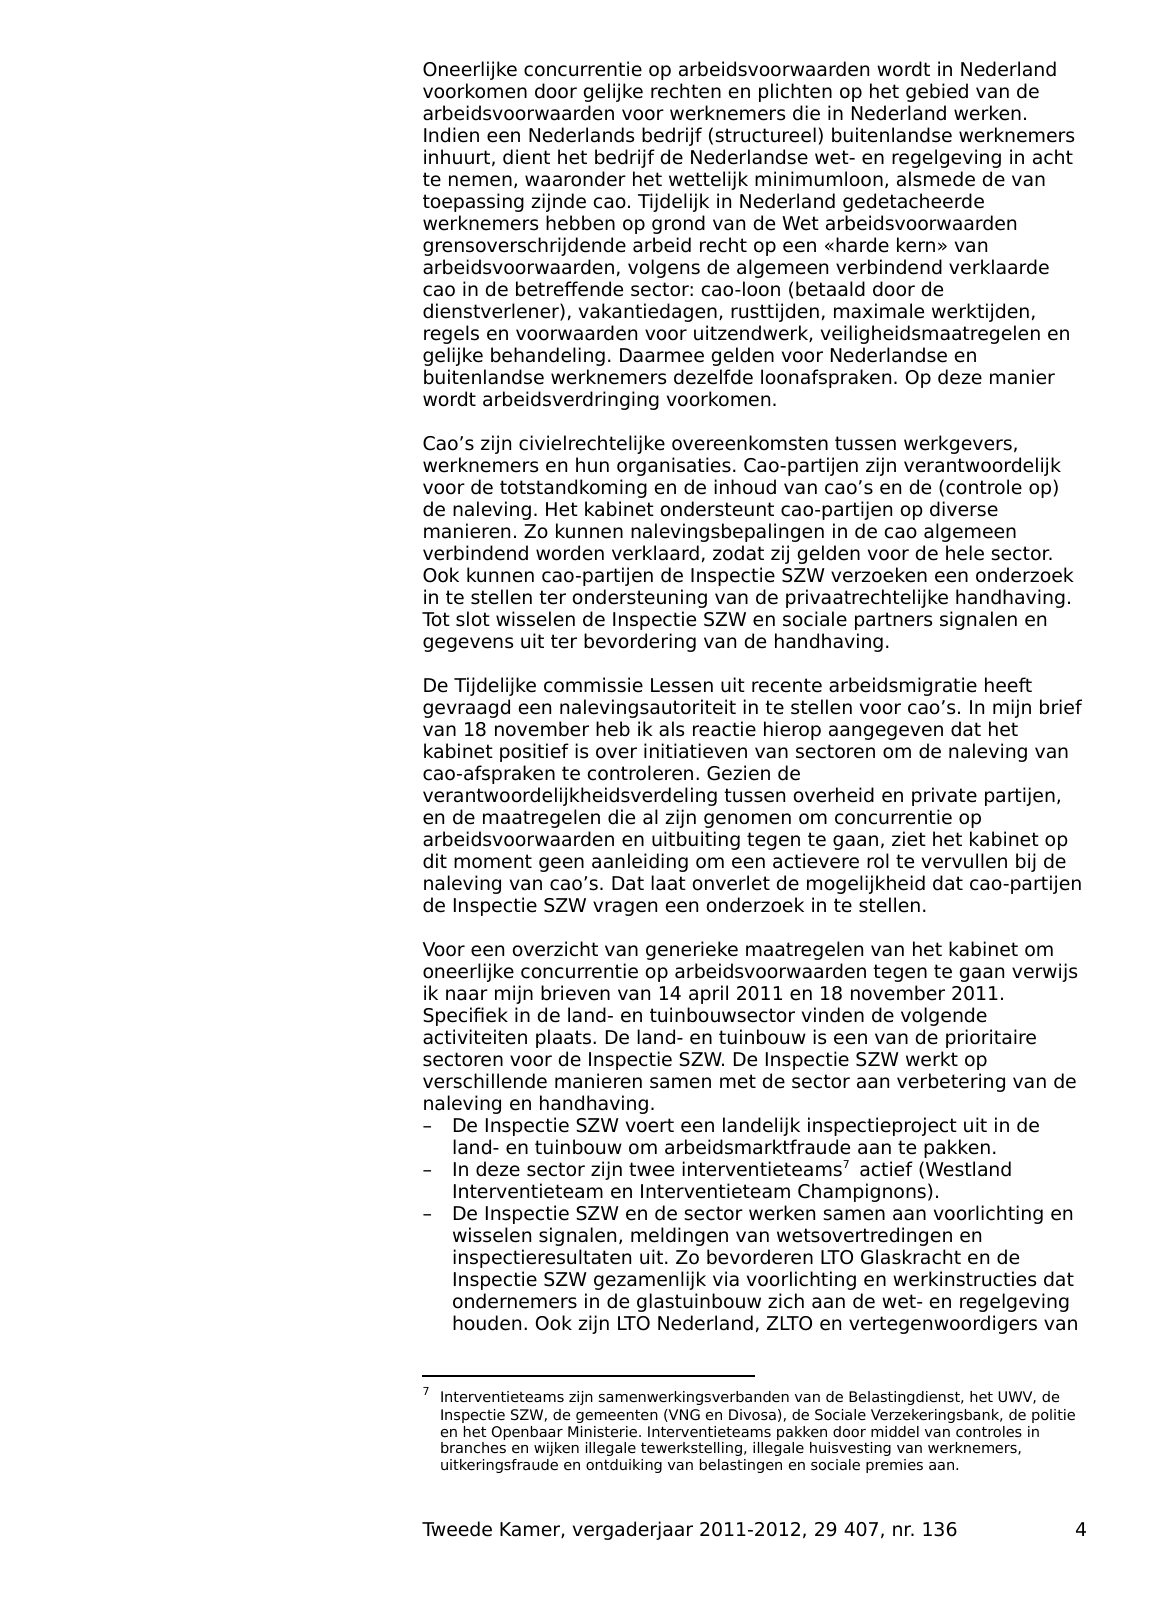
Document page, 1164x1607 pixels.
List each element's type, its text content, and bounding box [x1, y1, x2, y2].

text Oneerlijke concurrentie op arbeidsvoorwaarden wordt in Nederland voorkomen door gelijke rechten en plichten op het gebied van de arbeidsvoorwaarden voor werknemers die in Nederland werken. Indien een Nederlands bedrijf (structureel) buitenlandse werknemers inhuurt, dient het bedrijf de Nederlandse wet- en regelgeving in acht te nemen, waaronder het wettelijk minimumloon, alsmede de van toepassing zijnde cao. Tijdelijk in Nederland gedetacheerde werknemers hebben op grond van de Wet arbeidsvoorwaarden grensoverschrijdende arbeid recht op een «harde kern» van arbeidsvoorwaarden, volgens de algemeen verbindend verklaarde cao in de betreffende sector: cao-loon (betaald door de dienstverlener), vakantiedagen, rusttijden, maximale werktijden, regels en voorwaarden voor uitzendwerk, veiligheidsmaatregelen en gelijke behandeling. Daarmee gelden voor Nederlandse en buitenlandse werknemers dezelfde loonafspraken. Op deze manier wordt arbeidsverdringing voorkomen. [422, 59, 1087, 411]
text Interventieteams zijn samenwerkingsverbanden van de Belastingdienst, het UWV, de Inspectie SZW, de gemeenten (VNG en Divosa), de Sociale Verzekeringsbank, de politie en het Openbaar Ministerie. Interventieteams pakken door middel van controles in branches en wijken illegale tewerkstelling, illegale huisvesting van werknemers, uitkeringsfraude en ontduiking van belastingen en sociale premies aan. [422, 1385, 1087, 1474]
text Cao’s zijn civielrechtelijke overeenkomsten tussen werkgevers, werknemers en hun organisaties. Cao-partijen zijn verantwoordelijk voor de totstandkoming en de inhoud van cao’s en de (controle op) de naleving. Het kabinet ondersteunt cao-partijen op diverse manieren. Zo kunnen nalevingsbepalingen in de cao algemeen verbindend worden verklaard, zodat zij gelden voor de hele sector. Ook kunnen cao-partijen de Inspectie SZW verzoeken een onderzoek in te stellen ter ondersteuning van de privaatrechtelijke handhaving. Tot slot wisselen de Inspectie SZW en sociale partners signalen en gegevens uit ter bevordering van de handhaving. [422, 433, 1087, 653]
text – De Inspectie SZW en de sector werken samen aan voorlichting en wisselen signalen, meldingen van wetsovertredingen en inspectieresultaten uit. Zo bevorderen LTO Glaskracht en de Inspectie SZW gezamenlijk via voorlichting en werkinstructies dat ondernemers in de glastuinbouw zich aan de wet- en regelgeving houden. Ook zijn LTO Nederland, ZLTO en vertegenwoordigers van [422, 1203, 1087, 1334]
text – De Inspectie SZW voert een landelijk inspectieproject uit in de land- en tuinbouw om arbeidsmarktfraude aan te pakken. [422, 1115, 1087, 1159]
text De Tijdelijke commissie Lessen uit recente arbeidsmigratie heeft gevraagd een nalevingsautoriteit in te stellen voor cao’s. In mijn brief van 18 november heb ik als reactie hierop aangegeven dat het kabinet positief is over initiatieven van sectoren om de naleving van cao-afspraken te controleren. Gezien de verantwoordelijkheidsverdeling tussen overheid en private partijen, en de maatregelen die al zijn genomen om concurrentie op arbeidsvoorwaarden en uitbuiting tegen te gaan, ziet het kabinet op dit moment geen aanleiding om een actievere rol te vervullen bij de naleving van cao’s. Dat laat onverlet de mogelijkheid dat cao-partijen de Inspectie SZW vragen een onderzoek in te stellen. [422, 675, 1087, 917]
text – In deze sector zijn twee interventieteams actief (Westland Interventieteam en Interventieteam Champignons). [422, 1159, 1087, 1203]
text Voor een overzicht van generieke maatregelen van het kabinet om oneerlijke concurrentie op arbeidsvoorwaarden tegen te gaan verwijs ik naar mijn brieven van 14 april 2011 en 18 november 2011. Specifiek in de land- en tuinbouwsector vinden de volgende activiteiten plaats. De land- en tuinbouw is een van de prioritaire sectoren voor de Inspectie SZW. De Inspectie SZW werkt op verschillende manieren samen met de sector aan verbetering van de naleving en handhaving. [422, 939, 1087, 1115]
